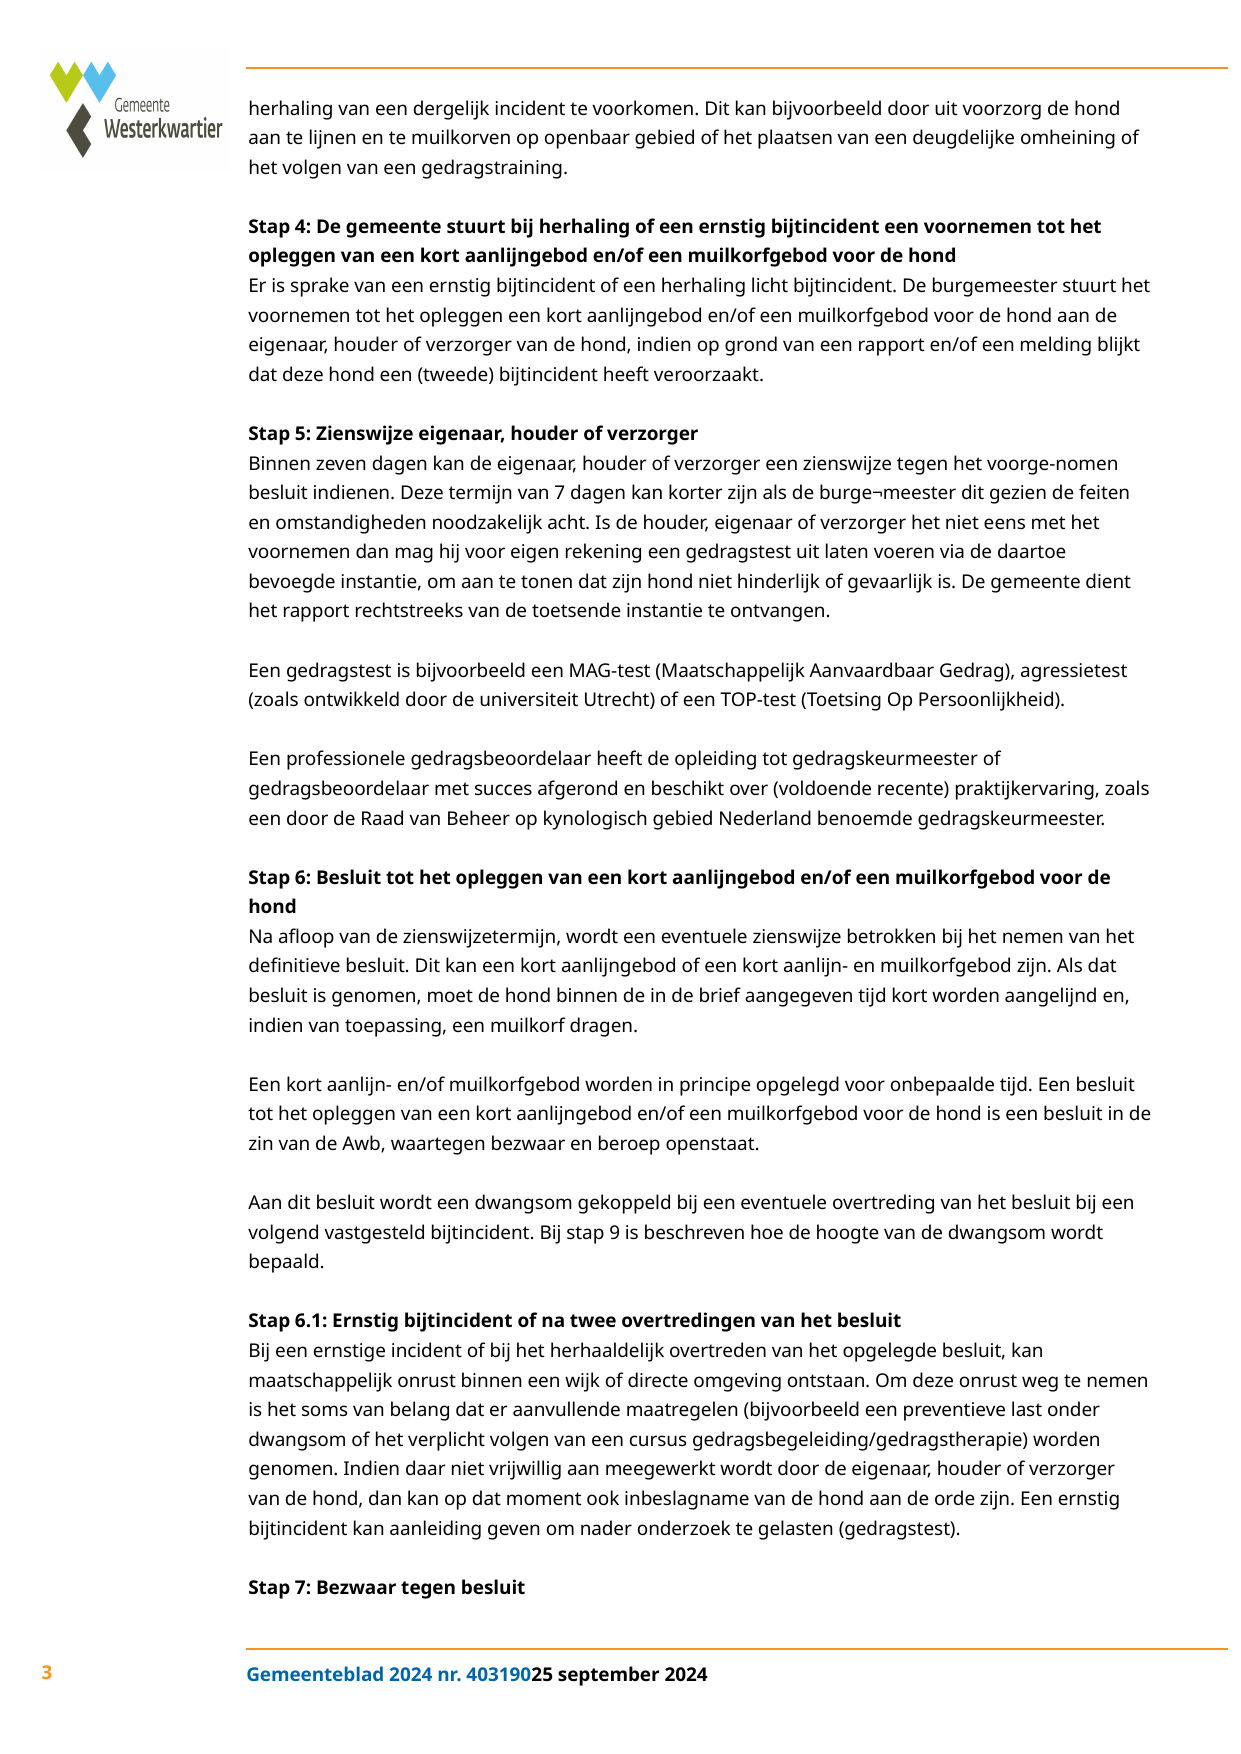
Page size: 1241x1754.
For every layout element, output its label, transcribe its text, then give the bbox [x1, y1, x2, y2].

text Stap 6.1: Ernstig bijtincident of na twee overtredingen van het besluit [248, 1308, 1152, 1333]
text Binnen zeven dagen kan de eigenaar, houder of verzorger een zienswijze tegen het voorge-nomen besluit indienen. Deze termijn van 7 dagen kan korter zijn als de burge¬meester dit gezien de feiten en omstandigheden noodzakelijk acht. Is de houder, eigenaar of verzorger het niet eens met het voornemen dan mag hij voor eigen rekening een gedragstest uit laten voeren via de daartoe bevoegde instantie, om aan te tonen dat zijn hond niet hinderlijk of gevaarlijk is. De gemeente dient het rapport rechtstreeks van de toetsende instantie te ontvangen. [248, 450, 1152, 623]
text Bij een ernstige incident of bij het herhaaldelijk overtreden van het opgelegde besluit, kan maatschappelijk onrust binnen een wijk of directe omgeving ontstaan. Om deze onrust weg te nemen is het soms van belang dat er aanvullende maatregelen (bijvoorbeeld een preventieve last onder dwangsom of het verplicht volgen van een cursus gedragsbegeleiding/gedragstherapie) worden genomen. Indien daar niet vrijwillig aan meegewerkt wordt door de eigenaar, houder of verzorger van de hond, dan kan op dat moment ook inbeslagname van de hond aan de orde zijn. Een ernstig bijtincident kan aanleiding geven om nader onderzoek te gelasten (gedragstest). [248, 1337, 1152, 1541]
text Stap 4: De gemeente stuurt bij herhaling of een ernstig bijtincident een voornemen tot het opleggen van een kort aanlijngebod en/of een muilkorfgebod voor de hond [248, 213, 1152, 268]
text Na afloop van de zienswijzetermijn, wordt een eventuele zienswijze betrokken bij het nemen van het definitieve besluit. Dit kan een kort aanlijngebod of een kort aanlijn- en muilkorfgebod zijn. Als dat besluit is genomen, moet de hond binnen de in de brief aangegeven tijd kort worden aangelijnd en, indien van toepassing, een muilkorf dragen. [248, 923, 1152, 1038]
text Stap 6: Besluit tot het opleggen van een kort aanlijngebod en/of een muilkorfgebod voor de hond [248, 864, 1152, 919]
text herhaling van een dergelijk incident te voorkomen. Dit kan bijvoorbeeld door uit voorzorg de hond aan te lijnen en te muilkorven op openbaar gebied of het plaatsen van een deugdelijke omheining of het volgen van een gedragstraining. [248, 95, 1152, 180]
text Een gedragstest is bijvoorbeeld een MAG-test (Maatschappelijk Aanvaardbaar Gedrag), agressietest (zoals ontwikkeld door de universiteit Utrecht) of een TOP-test (Toetsing Op Persoonlijkheid). [248, 657, 1152, 712]
text Stap 5: Zienswijze eigenaar, houder of verzorger [248, 420, 1152, 446]
picture [41, 47, 231, 172]
text Stap 7: Bezwaar tegen besluit [248, 1574, 1152, 1600]
text Een professionele gedragsbeoordelaar heeft de opleiding tot gedragskeurmeester of gedragsbeoordelaar met succes afgerond en beschikt over (voldoende recente) praktijkervaring, zoals een door de Raad van Beheer op kynologisch gebied Nederland benoemde gedragskeurmeester. [248, 746, 1152, 831]
text Een kort aanlijn- en/of muilkorfgebod worden in principe opgelegd voor onbepaalde tijd. Een besluit tot het opleggen van een kort aanlijngebod en/of een muilkorfgebod voor de hond is een besluit in de zin van de Awb, waartegen bezwaar en beroep openstaat. [248, 1071, 1152, 1156]
text Aan dit besluit wordt een dwangsom gekoppeld bij een eventuele overtreding van het besluit bij een volgend vastgesteld bijtincident. Bij stap 9 is beschreven hoe de hoogte van de dwangsom wordt bepaald. [248, 1189, 1152, 1274]
text Er is sprake van een ernstig bijtincident of een herhaling licht bijtincident. De burgemeester stuurt het voornemen tot het opleggen een kort aanlijngebod en/of een muilkorfgebod voor de hond aan de eigenaar, houder of verzorger van de hond, indien op grond van een rapport en/of een melding blijkt dat deze hond een (tweede) bijtincident heeft veroorzaakt. [248, 272, 1152, 387]
